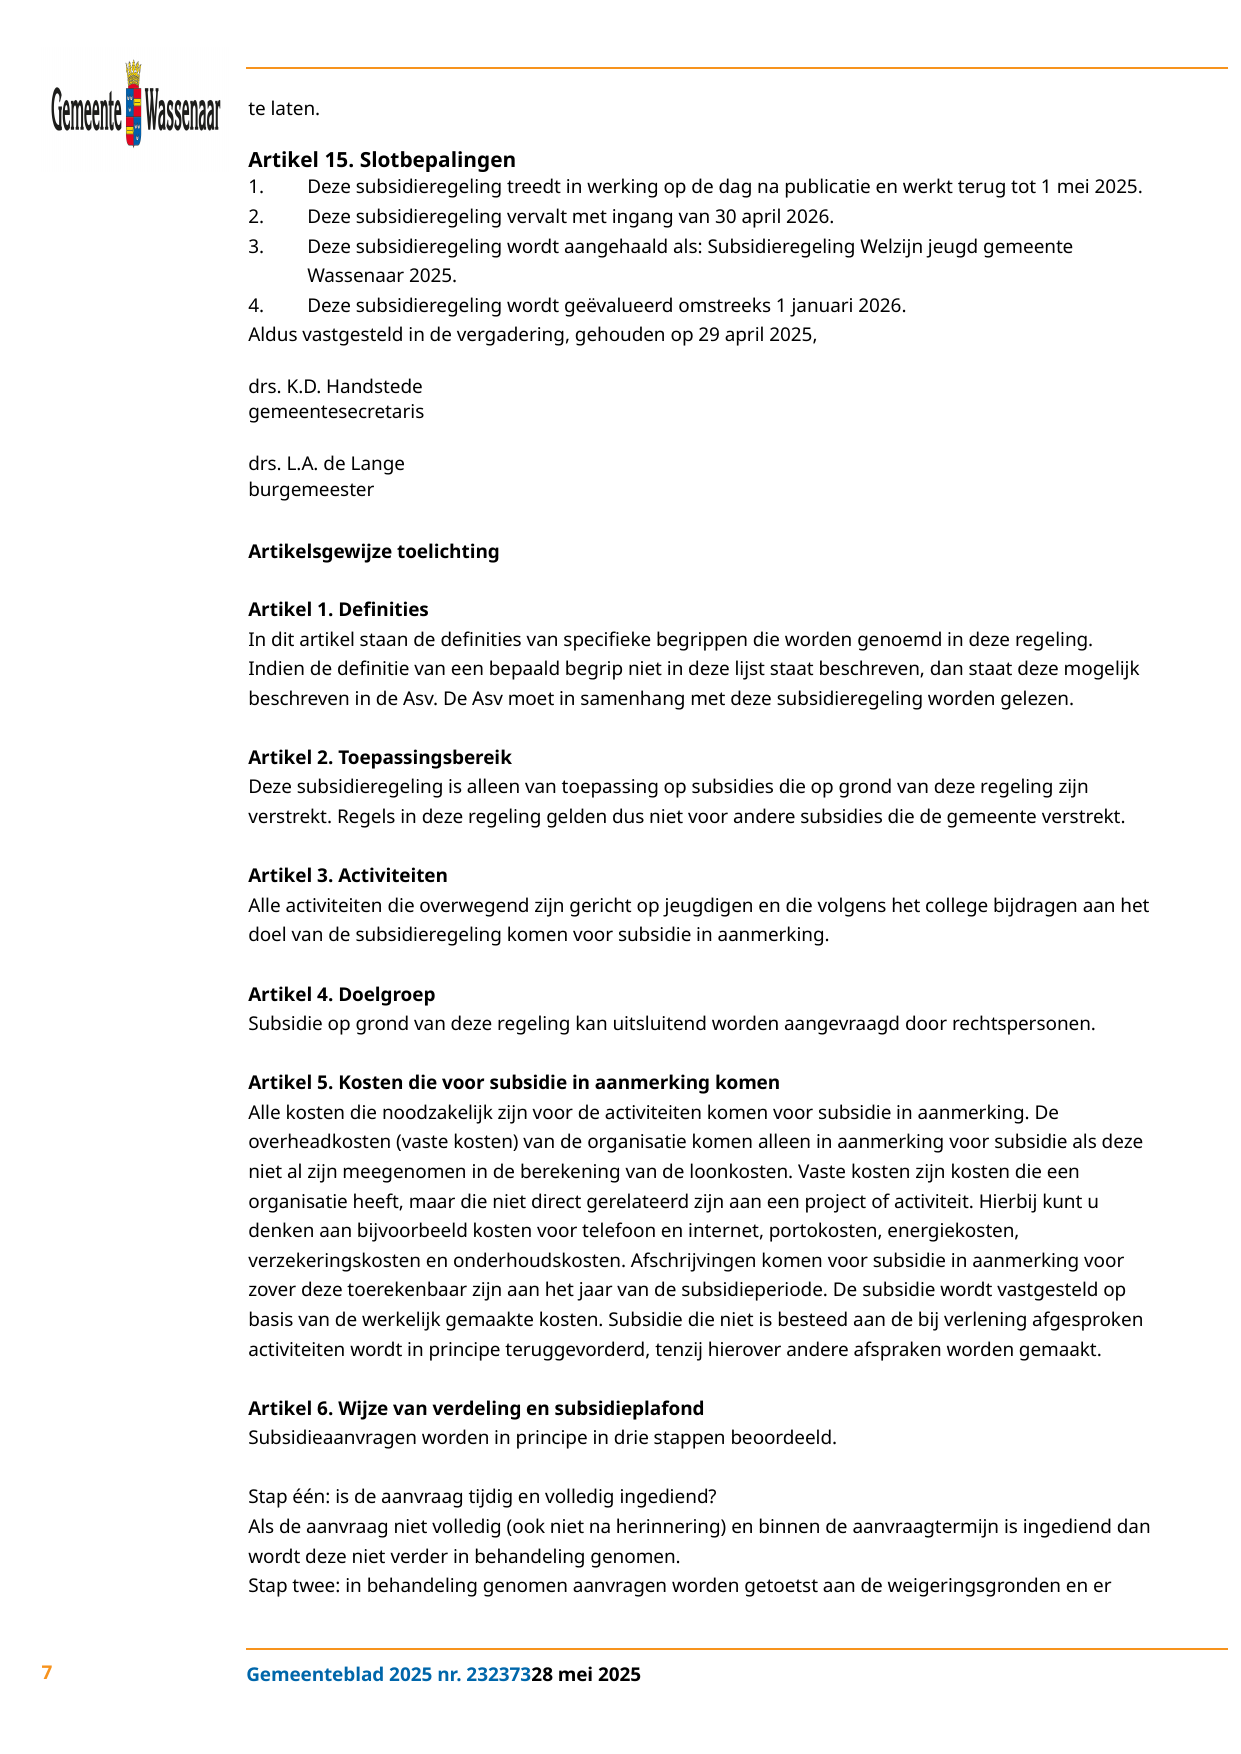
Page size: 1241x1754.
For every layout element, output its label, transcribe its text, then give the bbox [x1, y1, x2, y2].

text te laten. [248, 95, 1152, 121]
text Artikel 6. Wijze van verdeling en subsidieplafond [248, 1395, 1152, 1421]
text Artikel 3. Activiteiten [248, 862, 1152, 888]
text Alle kosten die noodzakelijk zijn voor de activiteiten komen voor subsidie in aanmerking. De overheadkosten (vaste kosten) van de organisatie komen alleen in aanmerking voor subsidie als deze niet al zijn meegenomen in de berekening van de loonkosten. Vaste kosten zijn kosten die een organisatie heeft, maar die niet direct gerelateerd zijn aan een project of activiteit. Hierbij kunt u denken aan bijvoorbeeld kosten voor telefoon en internet, portokosten, energiekosten, verzekeringskosten en onderhoudskosten. Afschrijvingen komen voor subsidie in aanmerking voor zover deze toerekenbaar zijn aan het jaar van de subsidieperiode. De subsidie wordt vastgesteld op basis van de werkelijk gemaakte kosten. Subsidie die niet is besteed aan de bij verlening afgesproken activiteiten wordt in principe teruggevorderd, tenzij hierover andere afspraken worden gemaakt. [248, 1099, 1152, 1362]
text Subsidieaanvragen worden in principe in drie stappen beoordeeld. [248, 1424, 1152, 1450]
text Artikel 1. Definities [248, 596, 1152, 622]
text Als de aanvraag niet volledig (ook niet na herinnering) en binnen de aanvraagtermijn is ingediend dan wordt deze niet verder in behandeling genomen. [248, 1513, 1152, 1569]
text gemeentesecretaris [248, 399, 1152, 424]
text burgemeester [248, 476, 1152, 502]
list Deze subsidieregeling vervalt met ingang van 30 april 2026. [248, 203, 1152, 229]
text Stap één: is de aanvraag tijdig en volledig ingediend? [248, 1484, 1152, 1509]
text Alle activiteiten die overwegend zijn gericht op jeugdigen en die volgens het college bijdragen aan het doel van de subsidieregeling komen voor subsidie in aanmerking. [248, 892, 1152, 947]
picture [41, 47, 231, 172]
text Artikel 5. Kosten die voor subsidie in aanmerking komen [248, 1069, 1152, 1095]
text Artikel 2. Toepassingsbereik [248, 744, 1152, 770]
text drs. K.D. Handstede [248, 373, 1152, 399]
text Artikel 4. Doelgroep [248, 981, 1152, 1007]
text Subsidie op grond van deze regeling kan uitsluitend worden aangevraagd door rechtspersonen. [248, 1010, 1152, 1036]
text Artikel 15. Slotbepalingen [248, 145, 1152, 174]
text drs. L.A. de Lange [248, 450, 1152, 476]
list Deze subsidieregeling treedt in werking op de dag na publicatie en werkt terug tot 1 mei 2025. [248, 174, 1152, 199]
list Deze subsidieregeling wordt aangehaald als: Subsidieregeling Welzijn jeugd gemeente Wassenaar 2025. [248, 233, 1152, 288]
text In dit artikel staan de definities van specifieke begrippen die worden genoemd in deze regeling. Indien de definitie van een bepaald begrip niet in deze lijst staat beschreven, dan staat deze mogelijk beschreven in de Asv. De Asv moet in samenhang met deze subsidieregeling worden gelezen. [248, 626, 1152, 711]
text Artikelsgewijze toelichting [248, 527, 1152, 567]
text Aldus vastgesteld in de vergadering, gehouden op 29 april 2025, [248, 322, 1152, 347]
text Stap twee: in behandeling genomen aanvragen worden getoetst aan de weigeringsgronden en er [248, 1572, 1152, 1598]
text Deze subsidieregeling is alleen van toepassing op subsidies die op grond van deze regeling zijn verstrekt. Regels in deze regeling gelden dus niet voor andere subsidies die de gemeente verstrekt. [248, 774, 1152, 829]
list Deze subsidieregeling wordt geëvalueerd omstreeks 1 januari 2026. [248, 292, 1152, 318]
